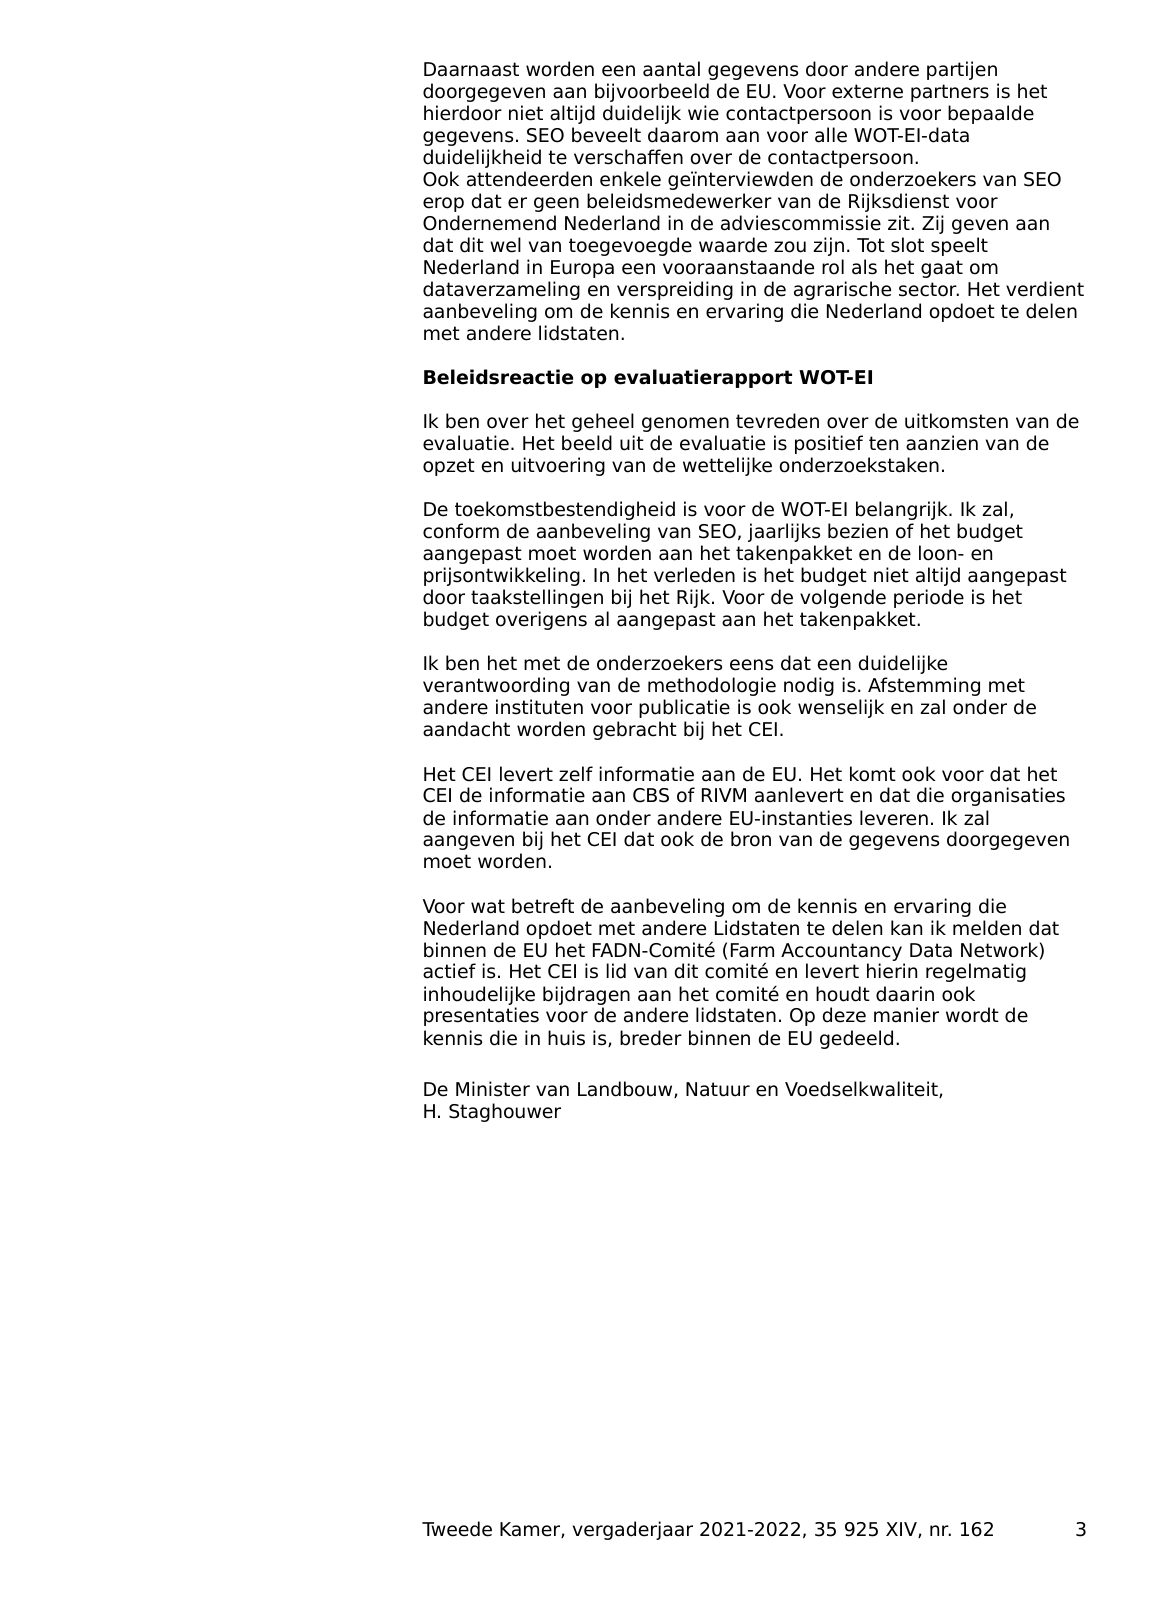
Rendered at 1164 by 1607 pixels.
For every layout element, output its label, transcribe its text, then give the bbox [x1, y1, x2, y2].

text Daarnaast worden een aantal gegevens door andere partijen doorgegeven aan bijvoorbeeld de EU. Voor externe partners is het hierdoor niet altijd duidelijk wie contactpersoon is voor bepaalde gegevens. SEO beveelt daarom aan voor alle WOT-EI-data duidelijkheid te verschaffen over de contactpersoon. [422, 59, 1087, 169]
subtitle Beleidsreactie op evaluatierapport WOT-EI [422, 367, 1087, 389]
text Voor wat betreft de aanbeveling om de kennis en ervaring die Nederland opdoet met andere Lidstaten te delen kan ik melden dat binnen de EU het FADN-Comité (Farm Accountancy Data Network) actief is. Het CEI is lid van dit comité en levert hierin regelmatig inhoudelijke bijdragen aan het comité en houdt daarin ook presentaties voor de andere lidstaten. Op deze manier wordt de kennis die in huis is, breder binnen de EU gedeeld. [422, 896, 1087, 1049]
text De Minister van Landbouw, Natuur en Voedselkwaliteit, H. Staghouwer [422, 1079, 1087, 1123]
text Ik ben over het geheel genomen tevreden over de uitkomsten van de evaluatie. Het beeld uit de evaluatie is positief ten aanzien van de opzet en uitvoering van de wettelijke onderzoekstaken. [422, 411, 1087, 477]
text Het CEI levert zelf informatie aan de EU. Het komt ook voor dat het CEI de informatie aan CBS of RIVM aanlevert en dat die organisaties de informatie aan onder andere EU-instanties leveren. Ik zal aangeven bij het CEI dat ook de bron van de gegevens doorgegeven moet worden. [422, 763, 1087, 873]
text Ook attendeerden enkele geïnterviewden de onderzoekers van SEO erop dat er geen beleidsmedewerker van de Rijksdienst voor Ondernemend Nederland in de adviescommissie zit. Zij geven aan dat dit wel van toegevoegde waarde zou zijn. Tot slot speelt Nederland in Europa een vooraanstaande rol als het gaat om dataverzameling en verspreiding in de agrarische sector. Het verdient aanbeveling om de kennis en ervaring die Nederland opdoet te delen met andere lidstaten. [422, 169, 1087, 345]
text Ik ben het met de onderzoekers eens dat een duidelijke verantwoording van de methodologie nodig is. Afstemming met andere instituten voor publicatie is ook wenselijk en zal onder de aandacht worden gebracht bij het CEI. [422, 653, 1087, 741]
text De toekomstbestendigheid is voor de WOT-EI belangrijk. Ik zal, conform de aanbeveling van SEO, jaarlijks bezien of het budget aangepast moet worden aan het takenpakket en de loon- en prijsontwikkeling. In het verleden is het budget niet altijd aangepast door taakstellingen bij het Rijk. Voor de volgende periode is het budget overigens al aangepast aan het takenpakket. [422, 499, 1087, 631]
